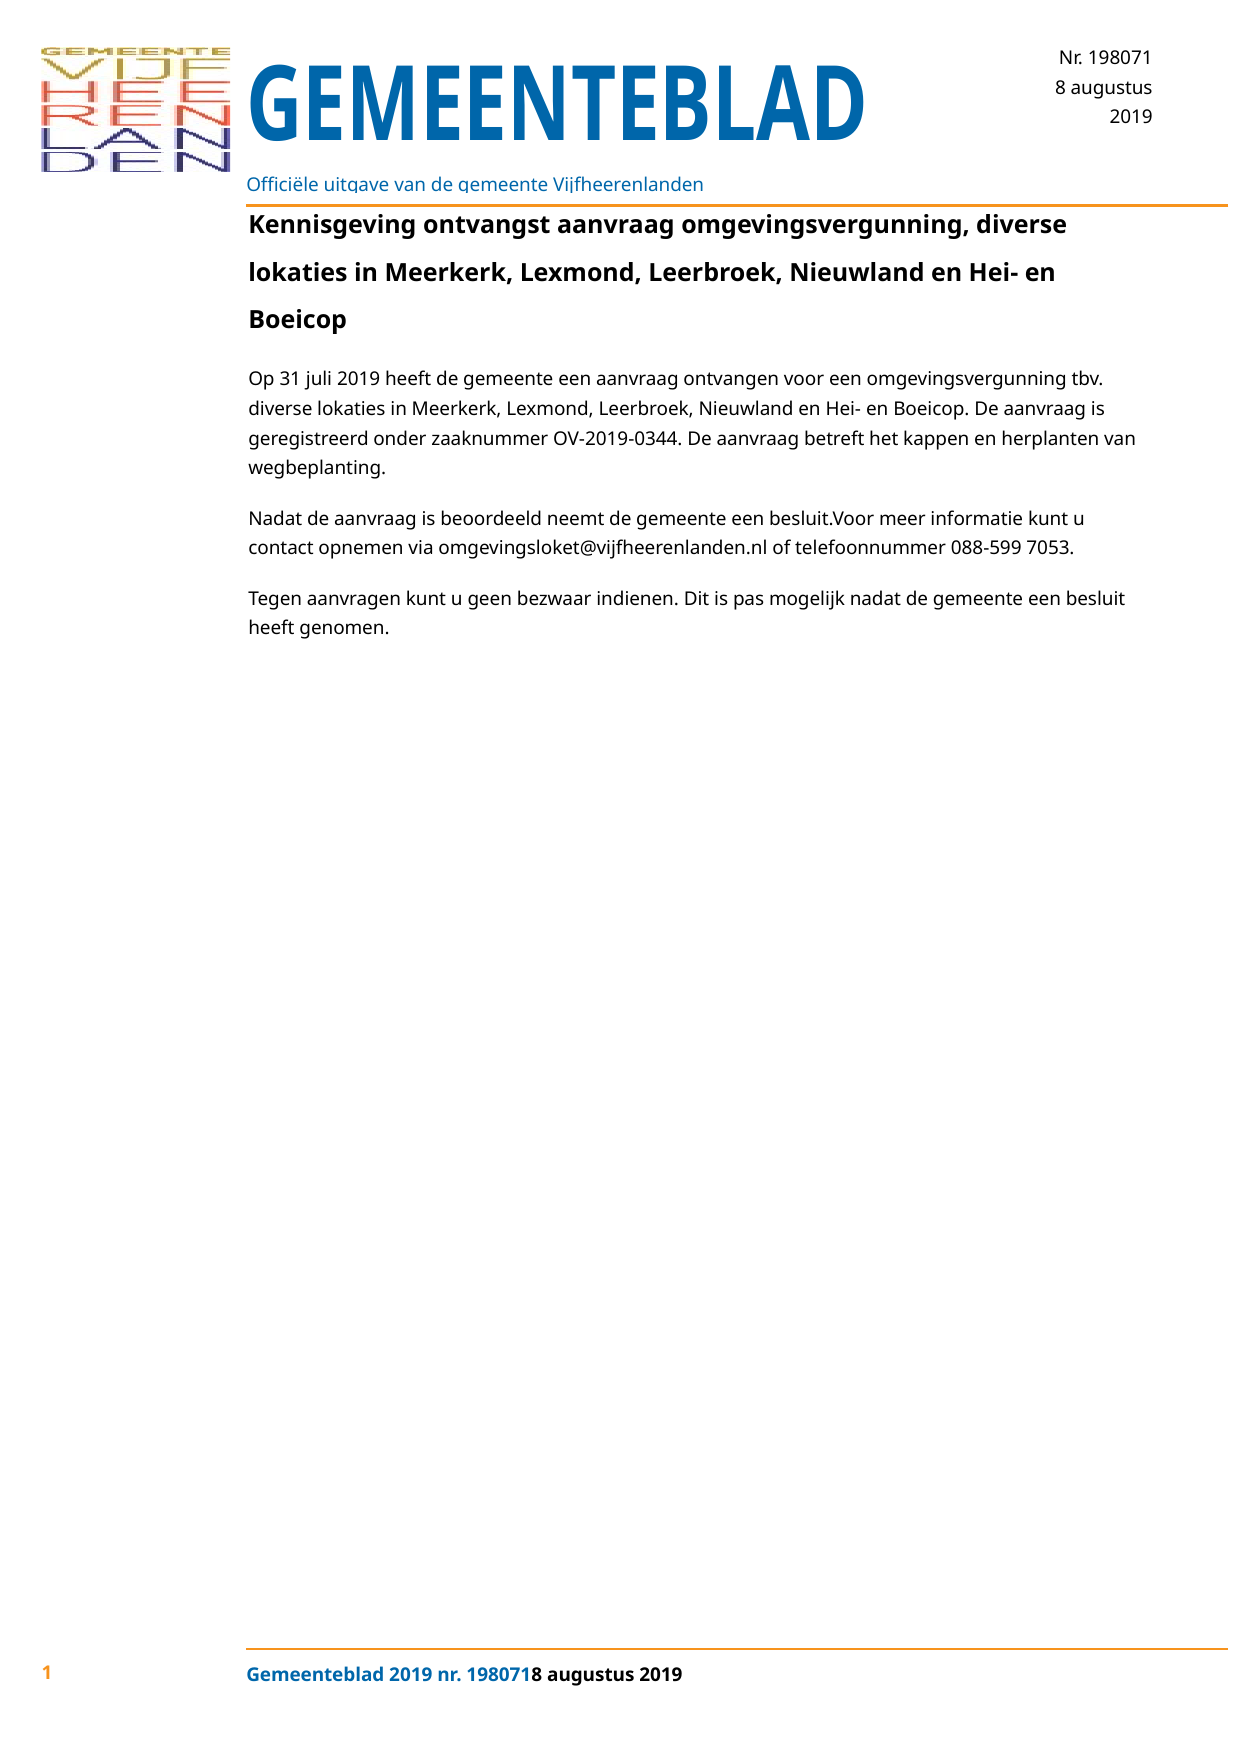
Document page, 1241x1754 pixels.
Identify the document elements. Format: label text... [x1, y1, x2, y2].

text Op 31 juli 2019 heeft de gemeente een aanvraag ontvangen voor een omgevingsvergunning tbv. diverse lokaties in Meerkerk, Lexmond, Leerbroek, Nieuwland en Hei- en Boeicop. De aanvraag is geregistreerd onder zaaknummer OV-2019-0344. De aanvraag betreft het kappen en herplanten van wegbeplanting. [248, 366, 1152, 480]
text Kennisgeving ontvangst aanvraag omgevingsvergunning, diverse lokaties in Meerkerk, Lexmond, Leerbroek, Nieuwland en Hei- en Boeicop [248, 207, 1152, 336]
text Nadat de aanvraag is beoordeeld neemt de gemeente een besluit.Voor meer informatie kunt u contact opnemen via omgevingsloket@vijfheerenlanden.nl of telefoonnummer 088-599 7053. [248, 505, 1152, 560]
picture [41, 47, 231, 172]
text Tegen aanvragen kunt u geen bezwaar indienen. Dit is pas mogelijk nadat de gemeente een besluit heeft genomen. [248, 585, 1152, 640]
